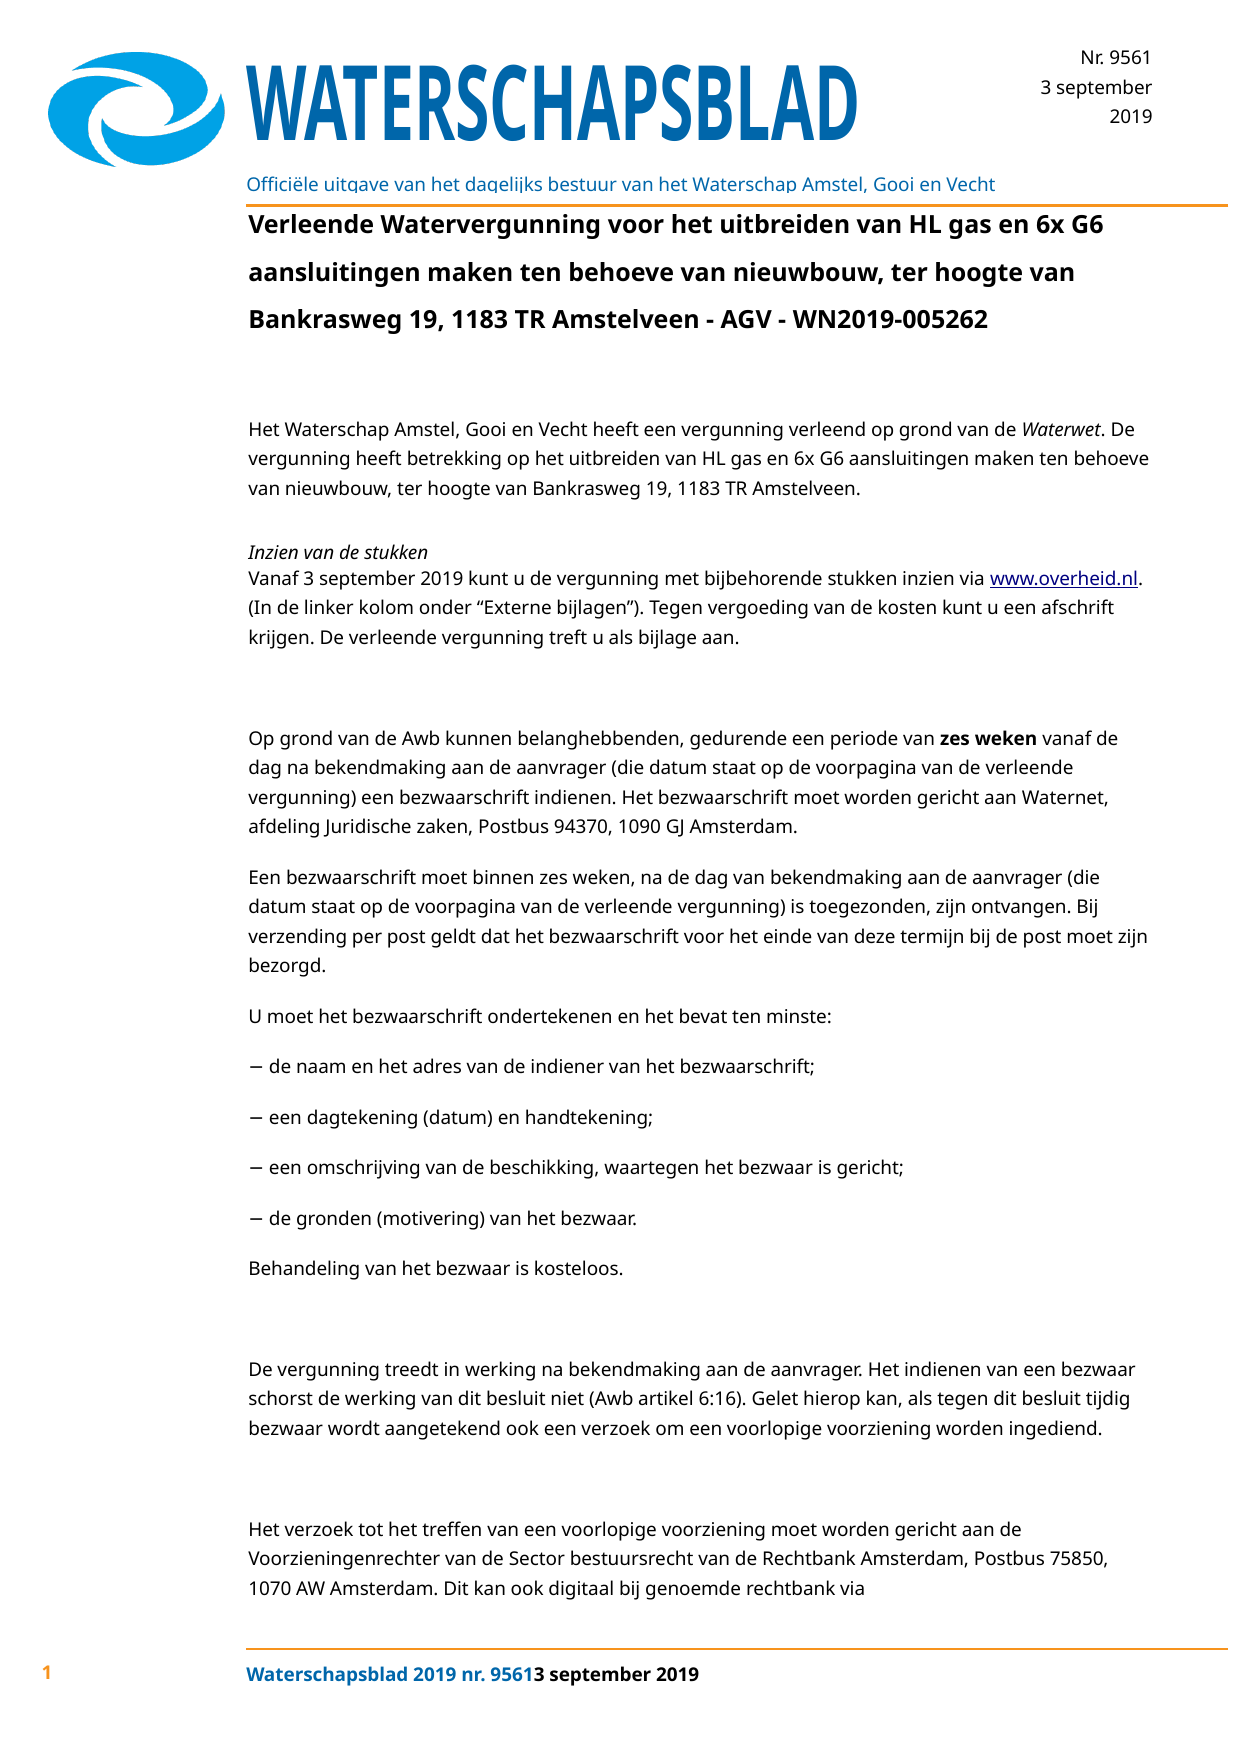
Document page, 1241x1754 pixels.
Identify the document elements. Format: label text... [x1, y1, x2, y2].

picture [41, 47, 231, 172]
text Het verzoek tot het treffen van een voorlopige voorziening moet worden gericht aan de Voorzieningenrechter van de Sector bestuursrecht van de Rechtbank Amsterdam, Postbus 75850, 1070 AW Amsterdam. Dit kan ook digitaal bij genoemde rechtbank via [248, 1516, 1152, 1601]
text − een dagtekening (datum) en handtekening; [248, 1104, 1152, 1130]
text Vanaf 3 september 2019 kunt u de vergunning met bijbehorende stukken inzien via www.overheid.nl. (In de linker kolom onder “Externe bijlagen”). Tegen vergoeding van de kosten kunt u een afschrift krijgen. De verleende vergunning treft u als bijlage aan. [248, 565, 1152, 650]
text − een omschrijving van de beschikking, waartegen het bezwaar is gericht; [248, 1154, 1152, 1180]
text Verleende Watervergunning voor het uitbreiden van HL gas en 6x G6 aansluitingen maken ten behoeve van nieuwbouw, ter hoogte van Bankrasweg 19, 1183 TR Amstelveen - AGV - WN2019-005262 [248, 207, 1152, 336]
text De vergunning treedt in werking na bekendmaking aan de aanvrager. Het indienen van een bezwaar schorst de werking van dit besluit niet (Awb artikel 6:16). Gelet hierop kan, als tegen dit besluit tijdig bezwaar wordt aangetekend ook een verzoek om een voorlopige voorziening worden ingediend. [248, 1356, 1152, 1441]
text Behandeling van het bezwaar is kosteloos. [248, 1255, 1152, 1281]
text Op grond van de Awb kunnen belanghebbenden, gedurende een periode van zes weken vanaf de dag na bekendmaking aan de aanvrager (die datum staat op de voorpagina van de verleende vergunning) een bezwaarschrift indienen. Het bezwaarschrift moet worden gericht aan Waternet, afdeling Juridische zaken, Postbus 94370, 1090 GJ Amsterdam. [248, 725, 1152, 839]
text U moet het bezwaarschrift ondertekenen en het bevat ten minste: [248, 1003, 1152, 1029]
text Het Waterschap Amstel, Gooi en Vecht heeft een vergunning verleend op grond van de Waterwet. De vergunning heeft betrekking op het uitbreiden van HL gas en 6x G6 aansluitingen maken ten behoeve van nieuwbouw, ter hoogte van Bankrasweg 19, 1183 TR Amstelveen. [248, 416, 1152, 501]
text − de naam en het adres van de indiener van het bezwaarschrift; [248, 1053, 1152, 1079]
text Een bezwaarschrift moet binnen zes weken, na de dag van bekendmaking aan de aanvrager (die datum staat op de voorpagina van de verleende vergunning) is toegezonden, zijn ontvangen. Bij verzending per post geldt dat het bezwaarschrift voor het einde van deze termijn bij de post moet zijn bezorgd. [248, 864, 1152, 978]
text Inzien van de stukken [248, 539, 1152, 565]
text − de gronden (motivering) van het bezwaar. [248, 1205, 1152, 1231]
